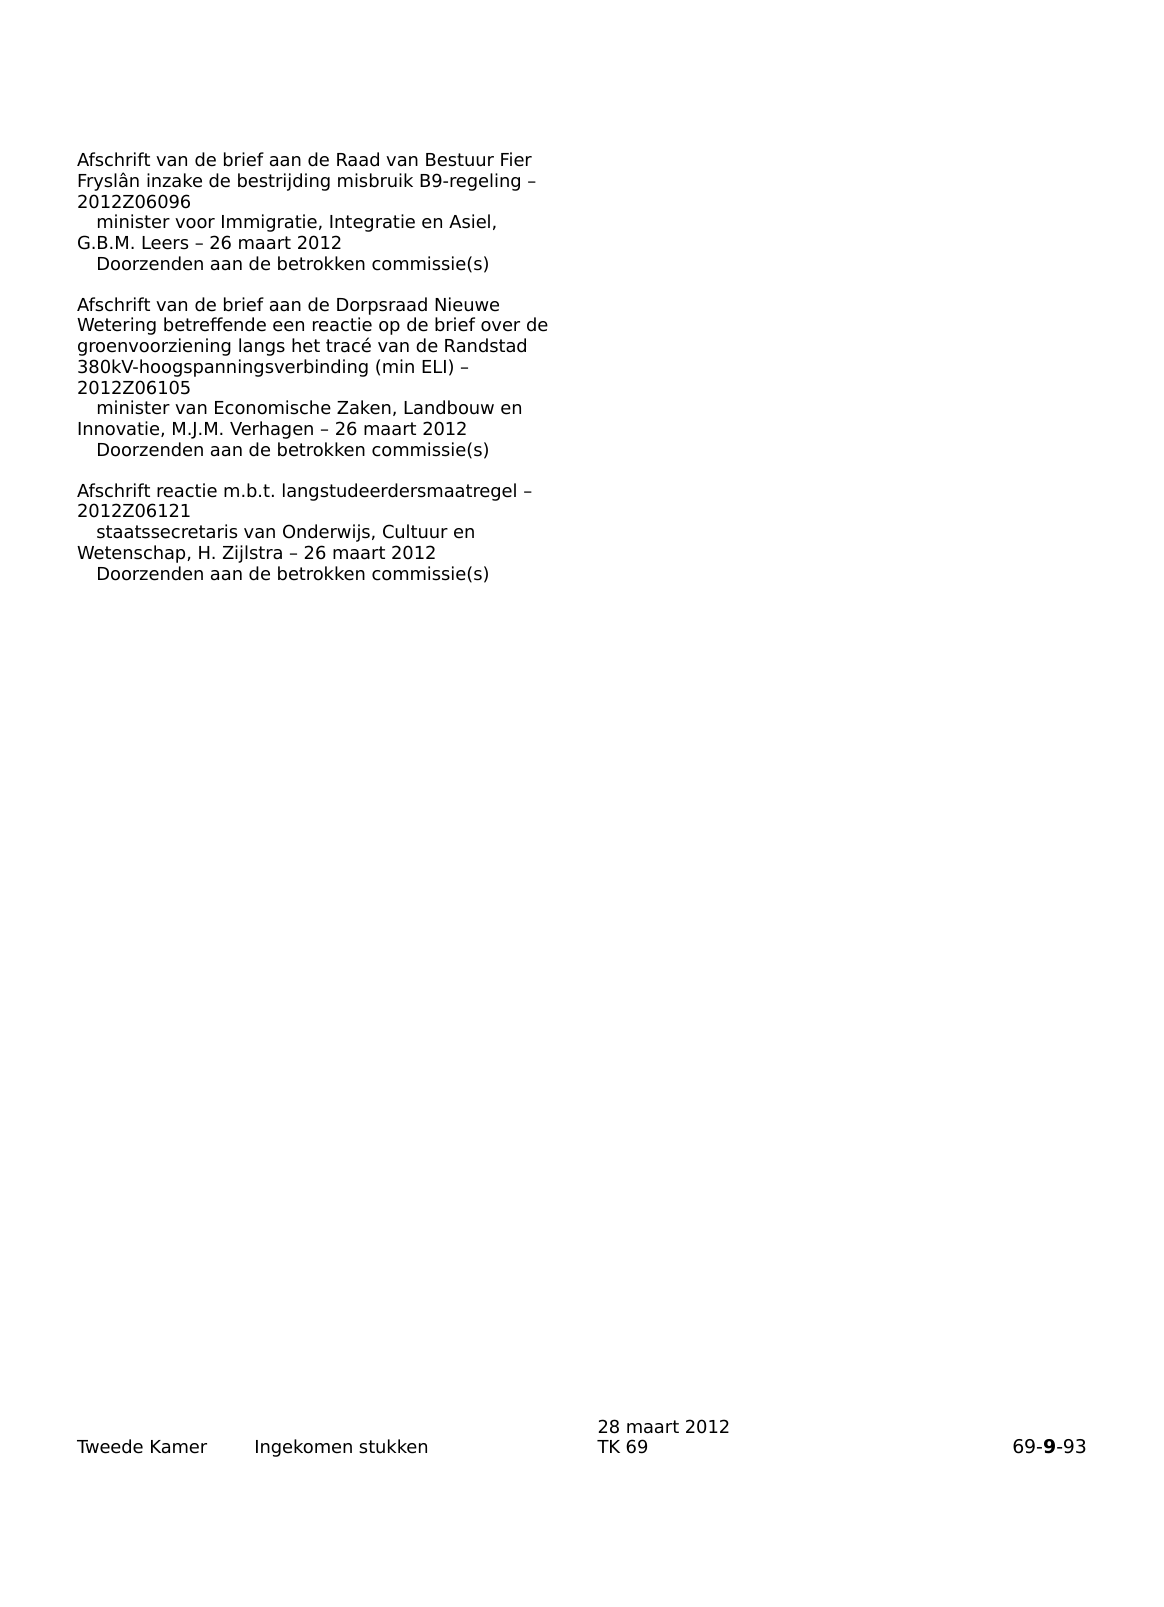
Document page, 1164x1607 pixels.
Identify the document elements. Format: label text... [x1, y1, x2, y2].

text Doorzenden aan de betrokken commissie(s) [77, 563, 567, 584]
text Doorzenden aan de betrokken commissie(s) [77, 440, 567, 460]
text minister van Economische Zaken, Landbouw en Innovatie, M.J.M. Verhagen – 26 maart 2012 [77, 398, 567, 440]
text staatssecretaris van Onderwijs, Cultuur en Wetenschap, H. Zijlstra – 26 maart 2012 [77, 522, 567, 563]
text minister voor Immigratie, Integratie en Asiel, G.B.M. Leers – 26 maart 2012 [77, 212, 567, 254]
text Doorzenden aan de betrokken commissie(s) [77, 254, 567, 274]
text Afschrift van de brief aan de Dorpsraad Nieuwe Wetering betreffende een reactie op de brief over de groenvoorziening langs het tracé van de Randstad 380kV-hoogspanningsverbinding (min ELI) – 2012Z06105 [77, 294, 567, 398]
text Afschrift van de brief aan de Raad van Bestuur Fier Fryslân inzake de bestrijding misbruik B9-regeling – 2012Z06096 [77, 150, 567, 212]
text Afschrift reactie m.b.t. langstudeerdersmaatregel – 2012Z06121 [77, 480, 567, 522]
